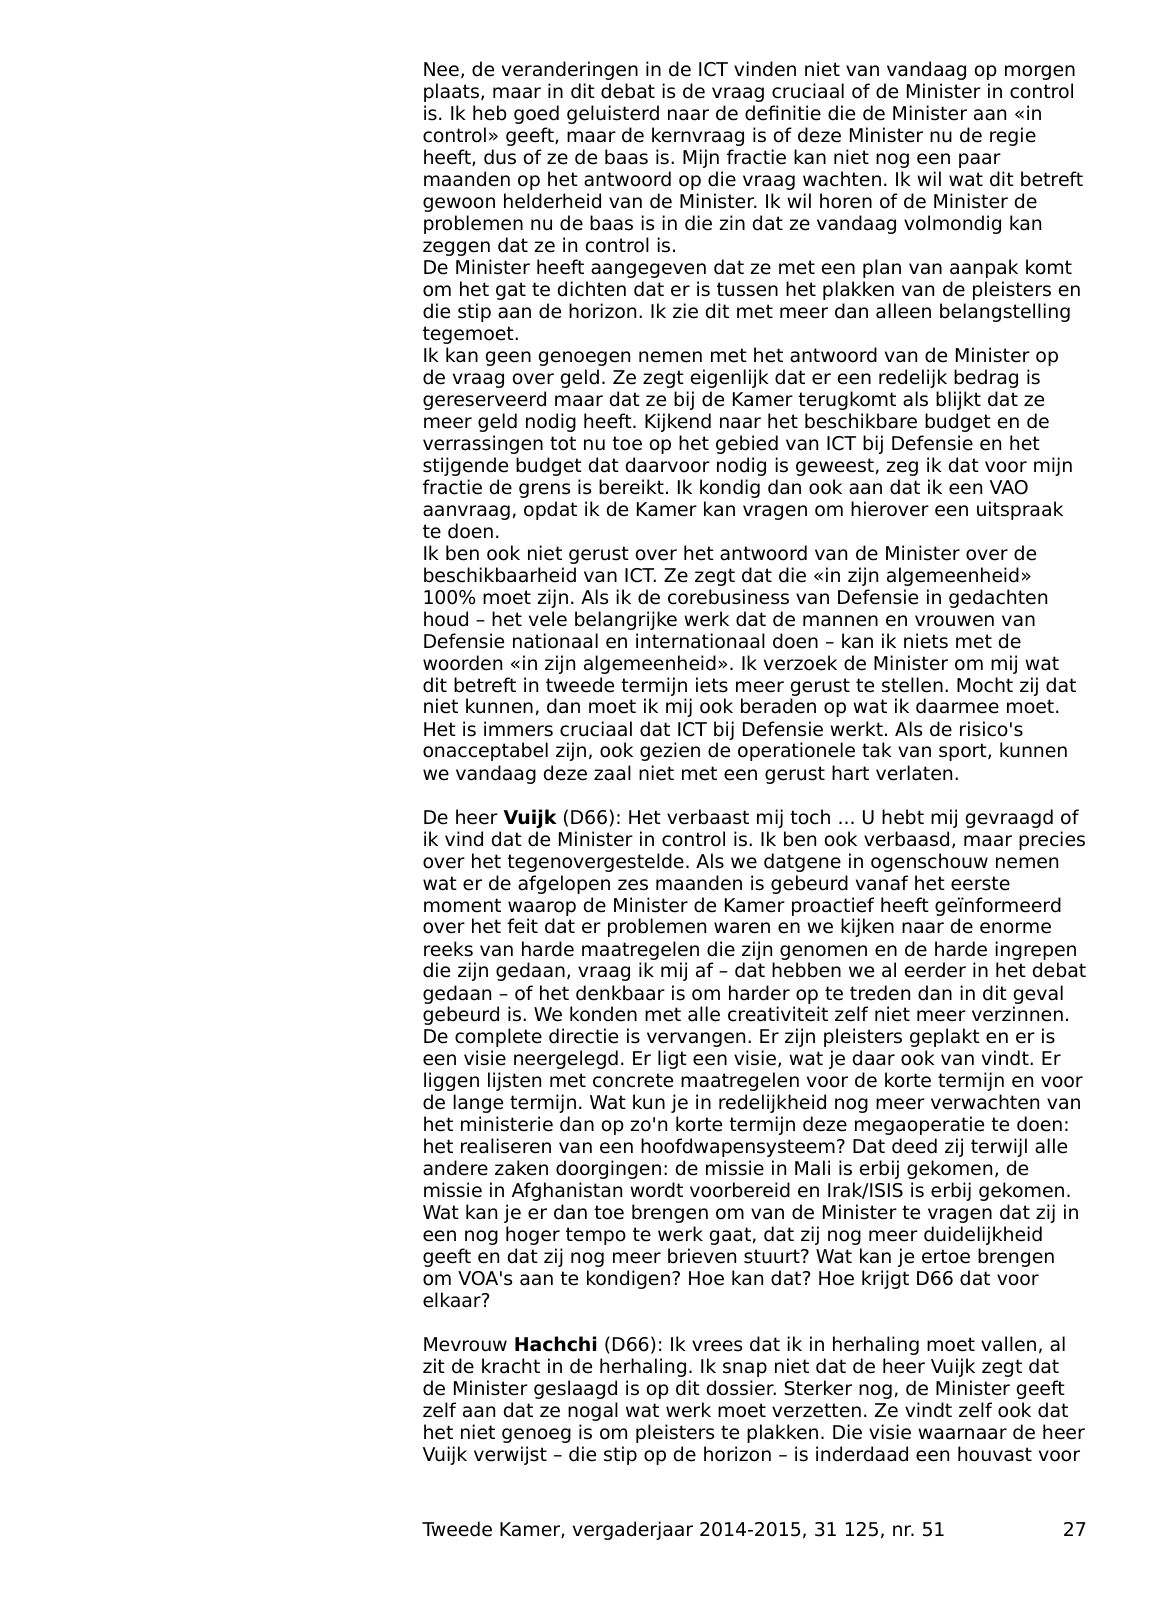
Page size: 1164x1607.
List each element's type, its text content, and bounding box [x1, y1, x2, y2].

text De Minister heeft aangegeven dat ze met een plan van aanpak komt om het gat te dichten dat er is tussen het plakken van de pleisters en die stip aan de horizon. Ik zie dit met meer dan alleen belangstelling tegemoet. [422, 257, 1087, 345]
text Ik ben ook niet gerust over het antwoord van de Minister over de beschikbaarheid van ICT. Ze zegt dat die «in zijn algemeenheid» 100% moet zijn. Als ik de corebusiness van Defensie in gedachten houd – het vele belangrijke werk dat de mannen en vrouwen van Defensie nationaal en internationaal doen – kan ik niets met de woorden «in zijn algemeenheid». Ik verzoek de Minister om mij wat dit betreft in tweede termijn iets meer gerust te stellen. Mocht zij dat niet kunnen, dan moet ik mij ook beraden op wat ik daarmee moet. Het is immers cruciaal dat ICT bij Defensie werkt. Als de risico's onacceptabel zijn, ook gezien de operationele tak van sport, kunnen we vandaag deze zaal niet met een gerust hart verlaten. [422, 543, 1087, 784]
text Nee, de veranderingen in de ICT vinden niet van vandaag op morgen plaats, maar in dit debat is de vraag cruciaal of de Minister in control is. Ik heb goed geluisterd naar de definitie die de Minister aan «in control» geeft, maar de kernvraag is of deze Minister nu de regie heeft, dus of ze de baas is. Mijn fractie kan niet nog een paar maanden op het antwoord op die vraag wachten. Ik wil wat dit betreft gewoon helderheid van de Minister. Ik wil horen of de Minister de problemen nu de baas is in die zin dat ze vandaag volmondig kan zeggen dat ze in control is. [422, 59, 1087, 257]
text Ik kan geen genoegen nemen met het antwoord van de Minister op de vraag over geld. Ze zegt eigenlijk dat er een redelijk bedrag is gereserveerd maar dat ze bij de Kamer terugkomt als blijkt dat ze meer geld nodig heeft. Kijkend naar het beschikbare budget en de verrassingen tot nu toe op het gebied van ICT bij Defensie en het stijgende budget dat daarvoor nodig is geweest, zeg ik dat voor mijn fractie de grens is bereikt. Ik kondig dan ook aan dat ik een VAO aanvraag, opdat ik de Kamer kan vragen om hierover een uitspraak te doen. [422, 345, 1087, 543]
text De heer Vuijk (D66): Het verbaast mij toch ... U hebt mij gevraagd of ik vind dat de Minister in control is. Ik ben ook verbaasd, maar precies over het tegenovergestelde. Als we datgene in ogenschouw nemen wat er de afgelopen zes maanden is gebeurd vanaf het eerste moment waarop de Minister de Kamer proactief heeft geïnformeerd over het feit dat er problemen waren en we kijken naar de enorme reeks van harde maatregelen die zijn genomen en de harde ingrepen die zijn gedaan, vraag ik mij af – dat hebben we al eerder in het debat gedaan – of het denkbaar is om harder op te treden dan in dit geval gebeurd is. We konden met alle creativiteit zelf niet meer verzinnen. De complete directie is vervangen. Er zijn pleisters geplakt en er is een visie neergelegd. Er ligt een visie, wat je daar ook van vindt. Er liggen lijsten met concrete maatregelen voor de korte termijn en voor de lange termijn. Wat kun je in redelijkheid nog meer verwachten van het ministerie dan op zo'n korte termijn deze megaoperatie te doen: het realiseren van een hoofdwapensysteem? Dat deed zij terwijl alle andere zaken doorgingen: de missie in Mali is erbij gekomen, de missie in Afghanistan wordt voorbereid en Irak/ISIS is erbij gekomen. Wat kan je er dan toe brengen om van de Minister te vragen dat zij in een nog hoger tempo te werk gaat, dat zij nog meer duidelijkheid geeft en dat zij nog meer brieven stuurt? Wat kan je ertoe brengen om VOA's aan te kondigen? Hoe kan dat? Hoe krijgt D66 dat voor elkaar? [422, 807, 1087, 1312]
text Mevrouw Hachchi (D66): Ik vrees dat ik in herhaling moet vallen, al zit de kracht in de herhaling. Ik snap niet dat de heer Vuijk zegt dat de Minister geslaagd is op dit dossier. Sterker nog, de Minister geeft zelf aan dat ze nogal wat werk moet verzetten. Ze vindt zelf ook dat het niet genoeg is om pleisters te plakken. Die visie waarnaar de heer Vuijk verwijst – die stip op de horizon – is inderdaad een houvast voor [422, 1334, 1087, 1466]
